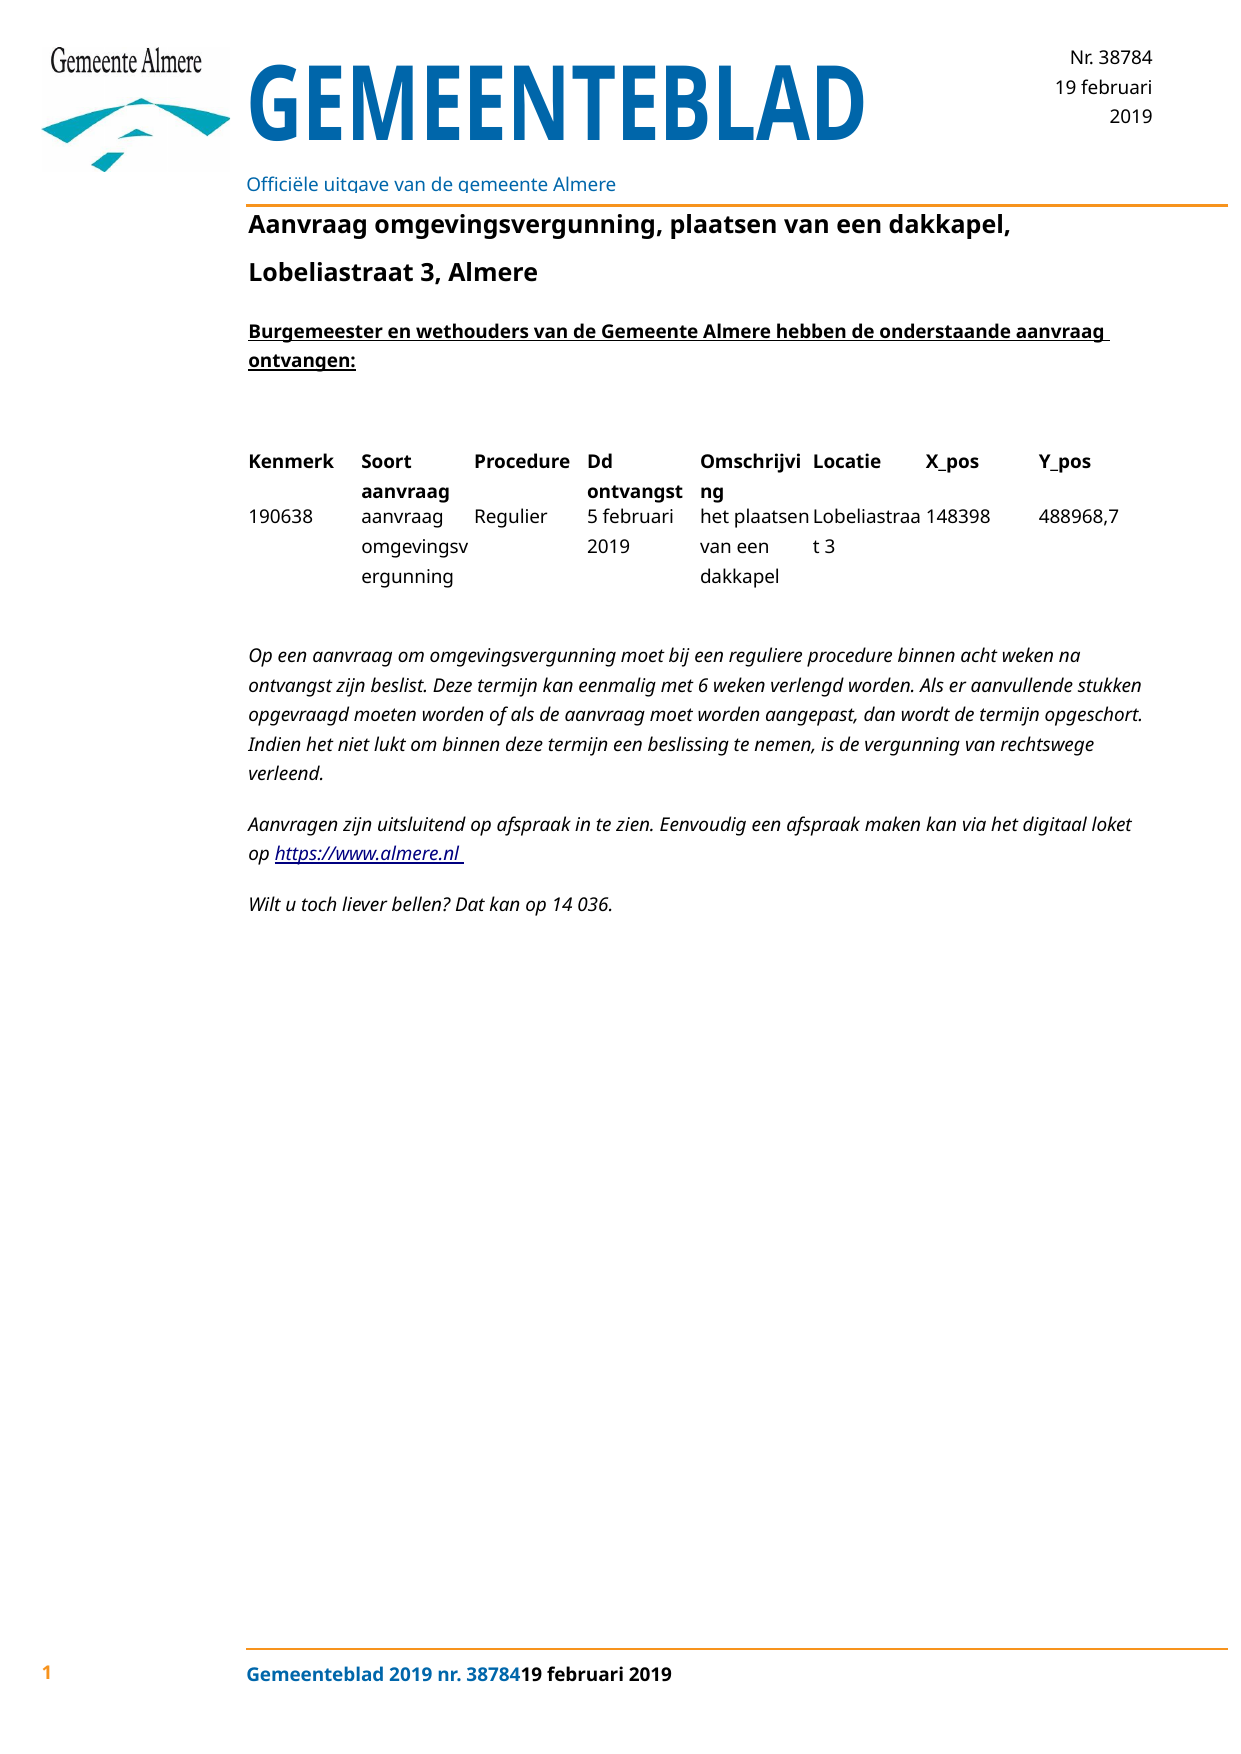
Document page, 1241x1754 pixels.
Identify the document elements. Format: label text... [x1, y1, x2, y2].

table_cell 190638 [248, 504, 361, 589]
table_cell 5 februari 2019 [587, 504, 700, 589]
table_header Procedure [474, 449, 587, 504]
table_header Soort aanvraag [361, 449, 474, 504]
text Aanvragen zijn uitsluitend op afspraak in te zien. Eenvoudig een afspraak maken kan via het digitaal loket op https://www.almere.nl [248, 811, 1152, 866]
table_header Locatie [813, 449, 926, 504]
table_cell 148398 [926, 504, 1038, 589]
table_header Omschrijving [700, 449, 813, 504]
table_cell aanvraag omgevingsvergunning [361, 504, 474, 589]
text Aanvraag omgevingsvergunning, plaatsen van een dakkapel, Lobeliastraat 3, Almere [248, 207, 1152, 288]
table_cell Regulier [474, 504, 587, 589]
table_header Dd ontvangst [587, 449, 700, 504]
table_cell 488968,7 [1039, 504, 1152, 589]
text Op een aanvraag om omgevingsvergunning moet bij een reguliere procedure binnen acht weken na ontvangst zijn beslist. Deze termijn kan eenmalig met 6 weken verlengd worden. Als er aanvullende stukken opgevraagd moeten worden of als de aanvraag moet worden aangepast, dan wordt de termijn opgeschort. Indien het niet lukt om binnen deze termijn een beslissing te nemen, is de vergunning van rechtswege verleend. [248, 642, 1152, 786]
table_cell het plaatsen van een dakkapel [700, 504, 813, 589]
table_header Y_pos [1039, 449, 1152, 504]
text Wilt u toch liever bellen? Dat kan op 14 036. [248, 891, 1152, 917]
text Burgemeester en wethouders van de Gemeente Almere hebben de onderstaande aanvraag ontvangen: [248, 318, 1152, 373]
table_cell Lobeliastraat 3 [813, 504, 926, 589]
picture [41, 47, 231, 172]
table_header Kenmerk [248, 449, 361, 504]
table_header X_pos [926, 449, 1038, 504]
